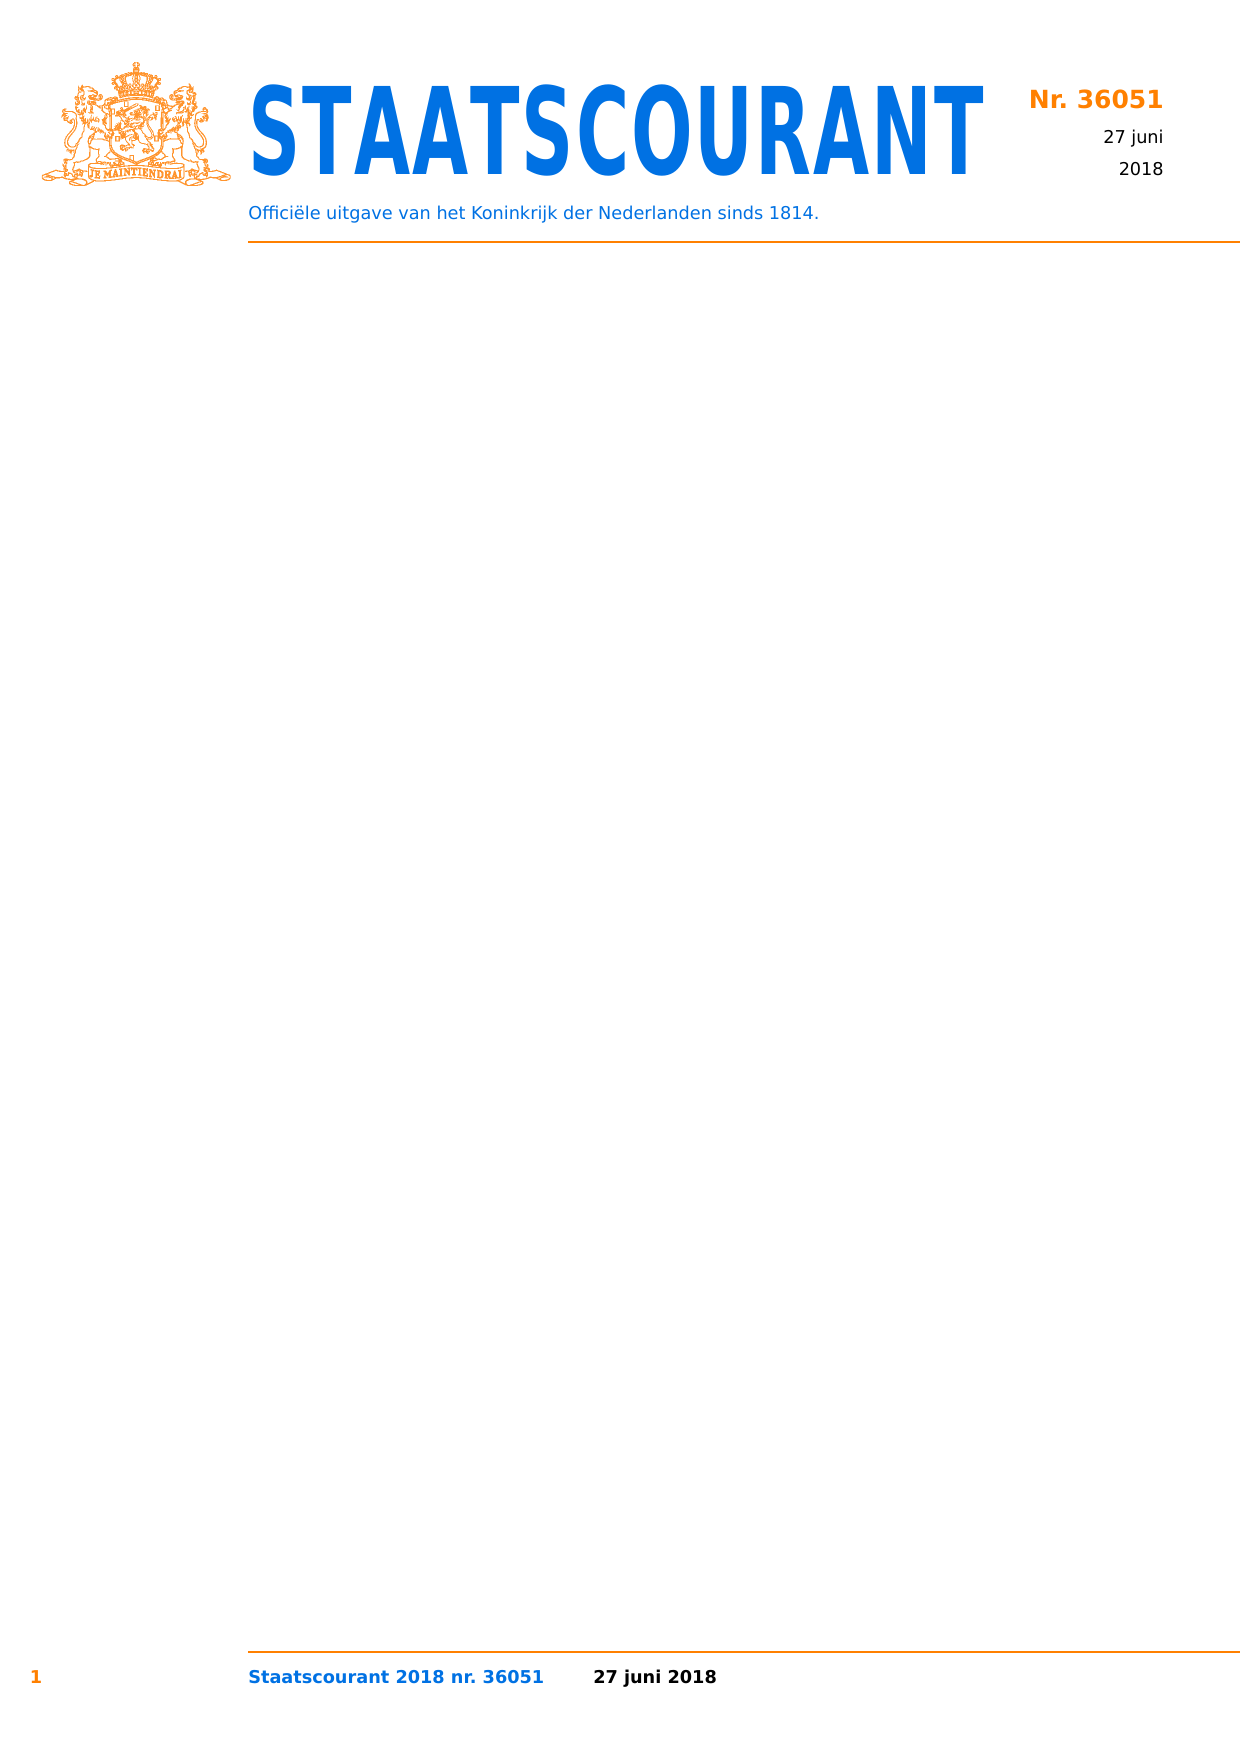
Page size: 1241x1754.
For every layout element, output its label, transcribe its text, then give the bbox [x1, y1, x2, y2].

table_cell 27 juni [998, 121, 1240, 153]
table_cell 2018 [998, 153, 1240, 203]
table_header STAATSCOURANT [248, 62, 998, 203]
table_header [25, 62, 248, 241]
table_cell Officiële uitgave van het Koninkrijk der Nederlanden sinds 1814. [248, 203, 1240, 241]
picture [41, 62, 231, 186]
table_header Nr. 36051 [998, 62, 1240, 121]
